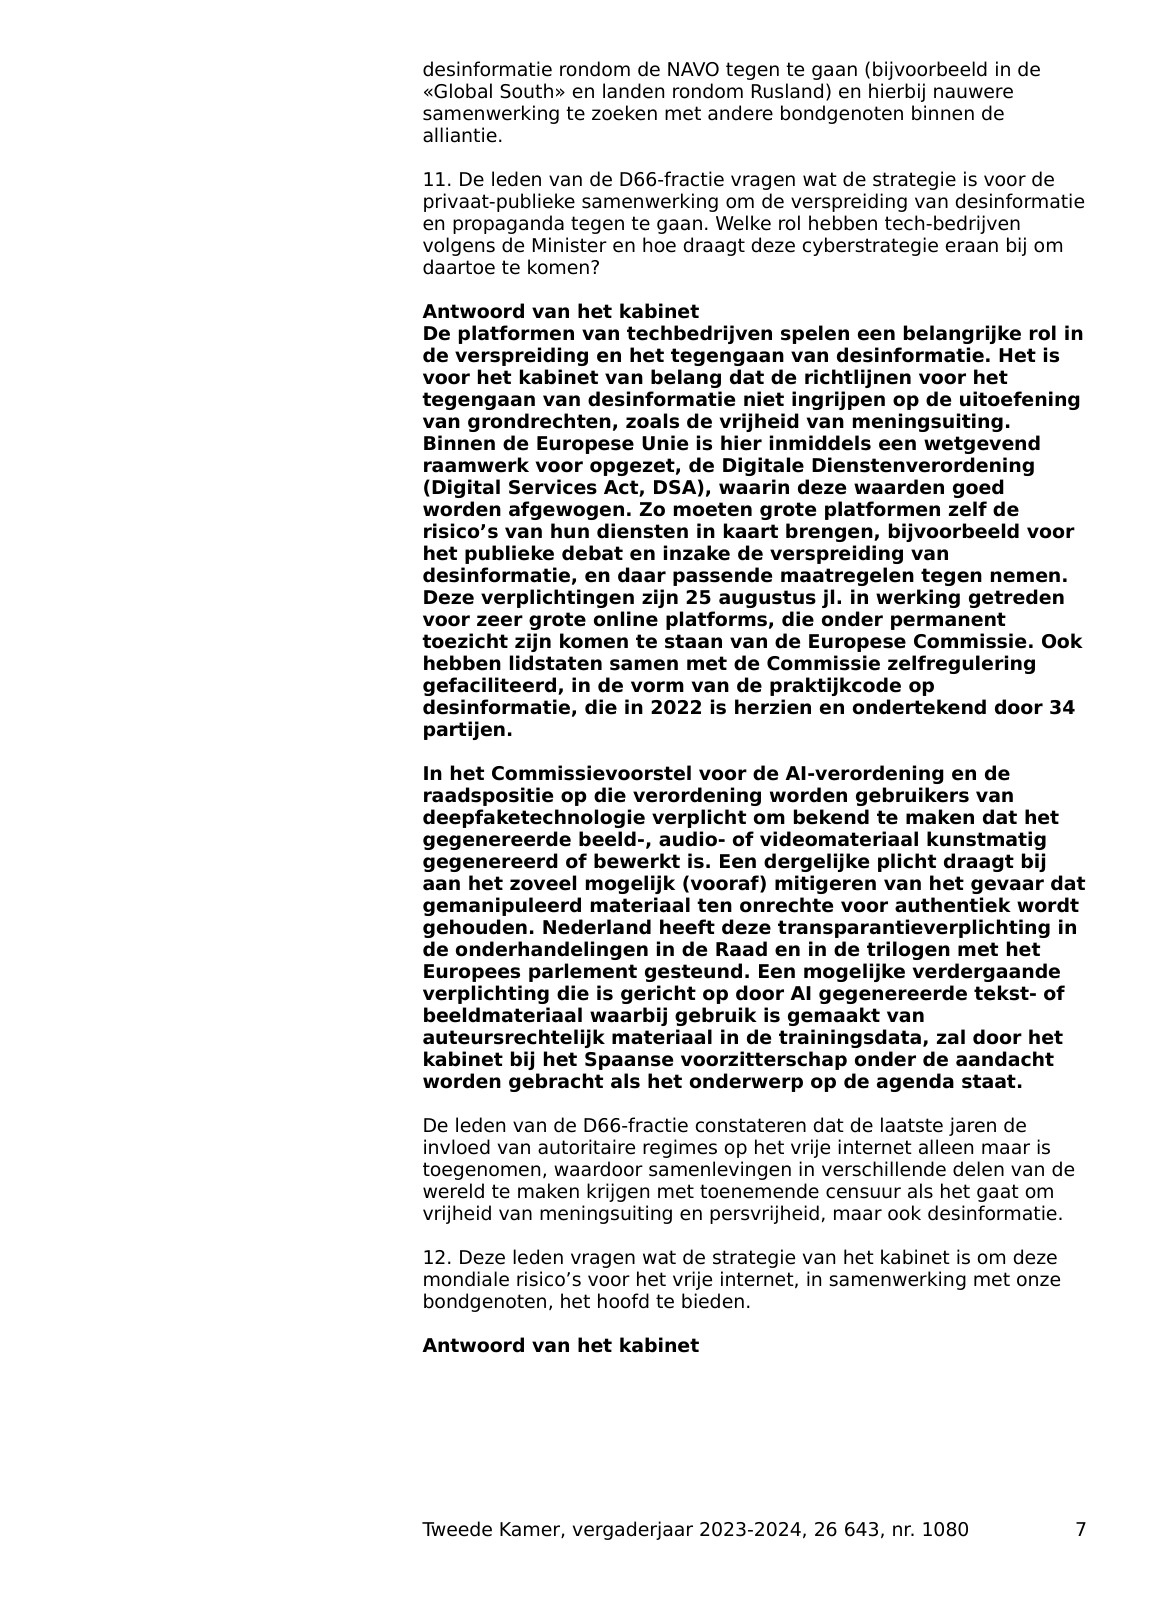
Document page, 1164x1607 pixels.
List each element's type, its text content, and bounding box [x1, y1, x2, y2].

text 12. Deze leden vragen wat de strategie van het kabinet is om deze mondiale risico’s voor het vrije internet, in samenwerking met onze bondgenoten, het hoofd te bieden. [422, 1247, 1087, 1313]
text 11. De leden van de D66-fractie vragen wat de strategie is voor de privaat-publieke samenwerking om de verspreiding van desinformatie en propaganda tegen te gaan. Welke rol hebben tech-bedrijven volgens de Minister en hoe draagt deze cyberstrategie eraan bij om daartoe te komen? [422, 169, 1087, 279]
text De leden van de D66-fractie constateren dat de laatste jaren de invloed van autoritaire regimes op het vrije internet alleen maar is toegenomen, waardoor samenlevingen in verschillende delen van de wereld te maken krijgen met toenemende censuur als het gaat om vrijheid van meningsuiting en persvrijheid, maar ook desinformatie. [422, 1115, 1087, 1225]
text desinformatie rondom de NAVO tegen te gaan (bijvoorbeeld in de «Global South» en landen rondom Rusland) en hierbij nauwere samenwerking te zoeken met andere bondgenoten binnen de alliantie. [422, 59, 1087, 147]
text De platformen van techbedrijven spelen een belangrijke rol in de verspreiding en het tegengaan van desinformatie. Het is voor het kabinet van belang dat de richtlijnen voor het tegengaan van desinformatie niet ingrijpen op de uitoefening van grondrechten, zoals de vrijheid van meningsuiting. Binnen de Europese Unie is hier inmiddels een wetgevend raamwerk voor opgezet, de Digitale Dienstenverordening (Digital Services Act, DSA), waarin deze waarden goed worden afgewogen. Zo moeten grote platformen zelf de risico’s van hun diensten in kaart brengen, bijvoorbeeld voor het publieke debat en inzake de verspreiding van desinformatie, en daar passende maatregelen tegen nemen. Deze verplichtingen zijn 25 augustus jl. in werking getreden voor zeer grote online platforms, die onder permanent toezicht zijn komen te staan van de Europese Commissie. Ook hebben lidstaten samen met de Commissie zelfregulering gefaciliteerd, in de vorm van de praktijkcode op desinformatie, die in 2022 is herzien en ondertekend door 34 partijen. [422, 323, 1087, 741]
text Antwoord van het kabinet [422, 301, 1087, 323]
text Antwoord van het kabinet [422, 1335, 1087, 1357]
text In het Commissievoorstel voor de AI-verordening en de raadspositie op die verordening worden gebruikers van deepfaketechnologie verplicht om bekend te maken dat het gegenereerde beeld-, audio- of videomateriaal kunstmatig gegenereerd of bewerkt is. Een dergelijke plicht draagt bij aan het zoveel mogelijk (vooraf) mitigeren van het gevaar dat gemanipuleerd materiaal ten onrechte voor authentiek wordt gehouden. Nederland heeft deze transparantieverplichting in de onderhandelingen in de Raad en in de trilogen met het Europees parlement gesteund. Een mogelijke verdergaande verplichting die is gericht op door AI gegenereerde tekst- of beeldmateriaal waarbij gebruik is gemaakt van auteursrechtelijk materiaal in de trainingsdata, zal door het kabinet bij het Spaanse voorzitterschap onder de aandacht worden gebracht als het onderwerp op de agenda staat. [422, 763, 1087, 1093]
